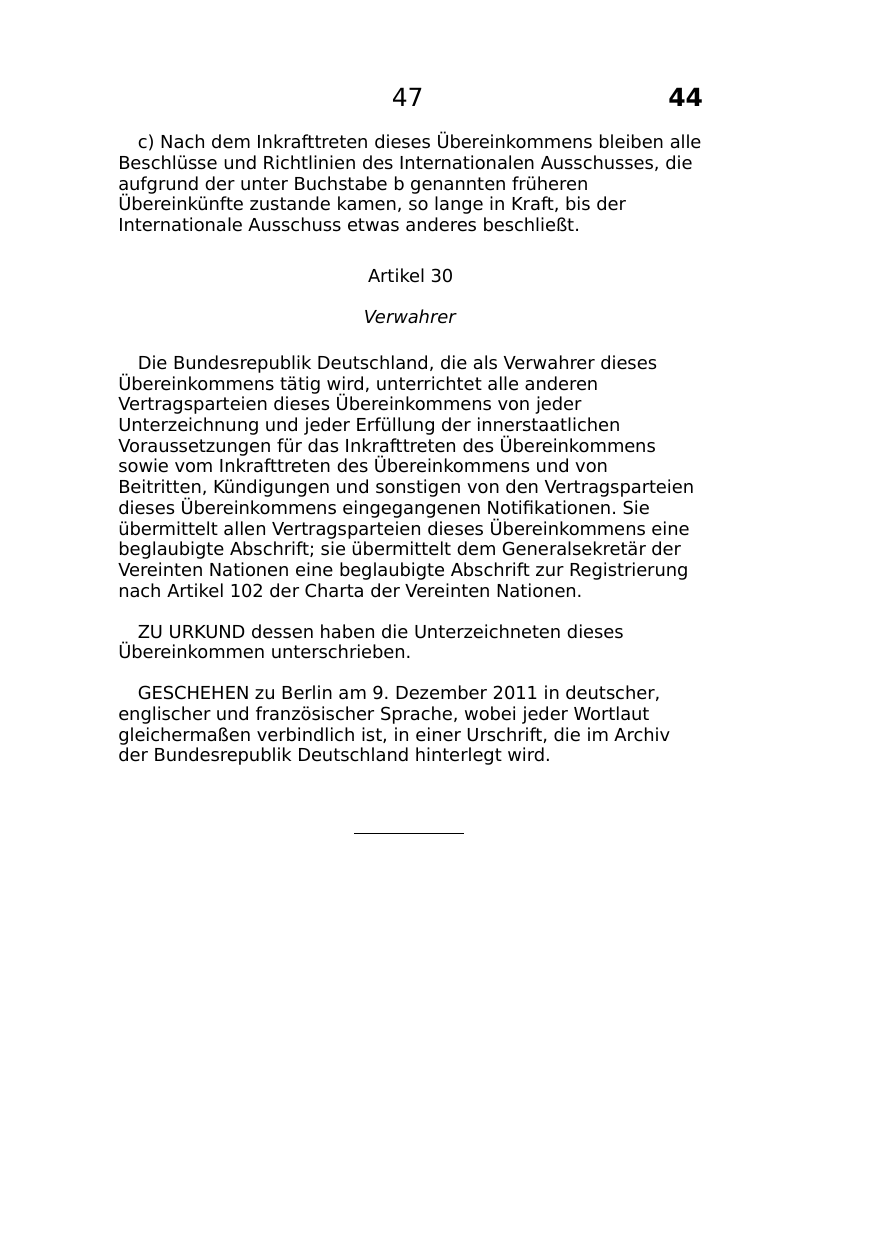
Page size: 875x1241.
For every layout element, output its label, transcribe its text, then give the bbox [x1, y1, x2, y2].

text c) Nach dem Inkrafttreten dieses Übereinkommens bleiben alle Beschlüsse und Richtlinien des Internationalen Ausschusses, die aufgrund der unter Buchstabe b genannten früheren Übereinkünfte zustande kamen, so lange in Kraft, bis der Internationale Ausschuss etwas anderes beschließt. [118, 132, 703, 236]
text GESCHEHEN zu Berlin am 9. Dezember 2011 in deutscher, englischer und französischer Sprache, wobei jeder Wortlaut gleichermaßen verbindlich ist, in einer Urschrift, die im Archiv der Bundesrepublik Deutschland hinterlegt wird. [118, 683, 703, 766]
subtitle Artikel 30 Verwahrer [118, 266, 703, 328]
text Die Bundesrepublik Deutschland, die als Verwahrer dieses Übereinkommens tätig wird, unterrichtet alle anderen Vertragsparteien dieses Übereinkommens von jeder Unterzeichnung und jeder Erfüllung der innerstaatlichen Voraussetzungen für das Inkrafttreten des Übereinkommens sowie vom Inkrafttreten des Übereinkommens und von Beitritten, Kündigungen und sonstigen von den Vertragsparteien dieses Übereinkommens eingegangenen Notifikationen. Sie übermittelt allen Vertragsparteien dieses Übereinkommens eine beglaubigte Abschrift; sie übermittelt dem Generalsekretär der Vereinten Nationen eine beglaubigte Abschrift zur Registrierung nach Artikel 102 der Charta der Vereinten Nationen. [118, 353, 703, 601]
text ZU URKUND dessen haben die Unterzeichneten dieses Übereinkommen unterschrieben. [118, 621, 703, 663]
